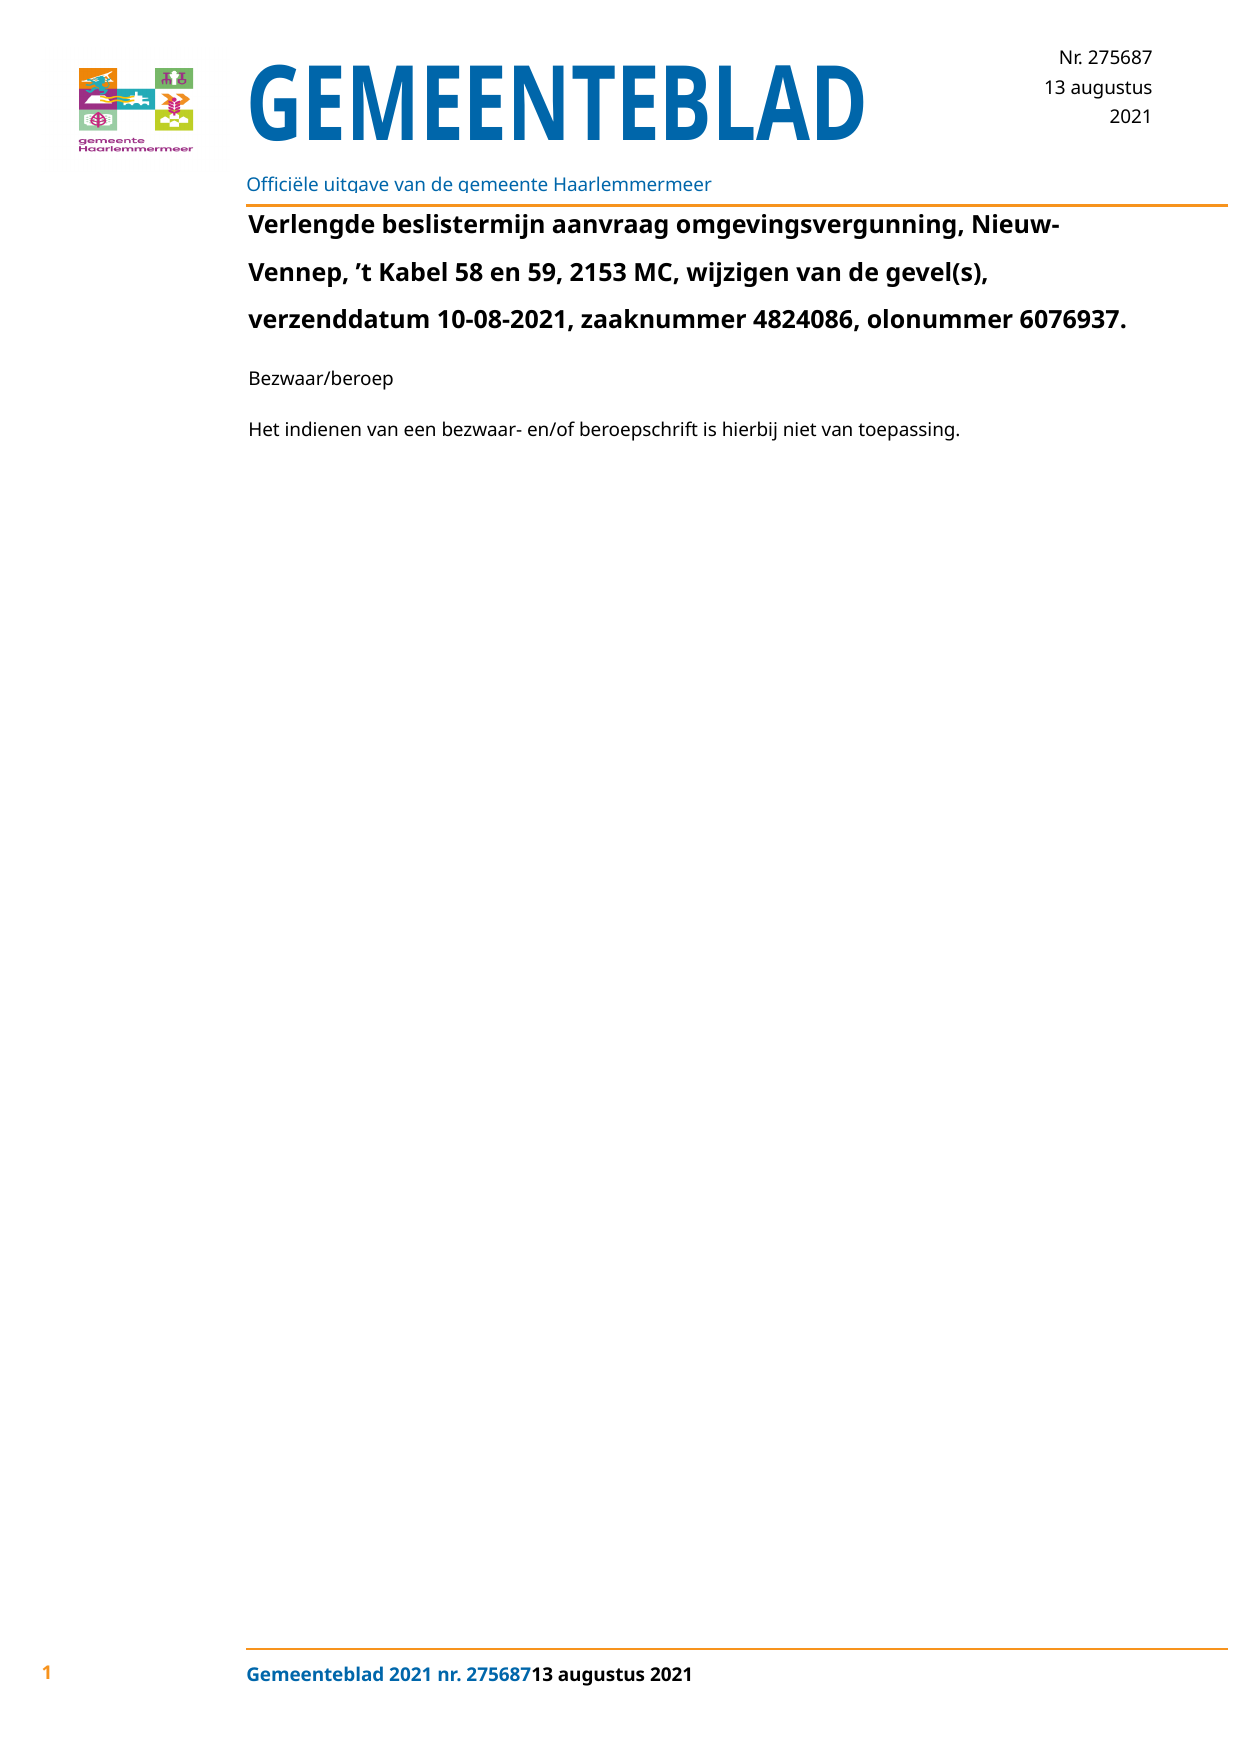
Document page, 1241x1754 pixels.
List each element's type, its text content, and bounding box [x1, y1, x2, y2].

text Bezwaar/beroep [248, 366, 1152, 391]
picture [41, 47, 231, 172]
text Verlengde beslistermijn aanvraag omgevingsvergunning, Nieuw-Vennep, ’t Kabel 58 en 59, 2153 MC, wijzigen van de gevel(s), verzenddatum 10-08-2021, zaaknummer 4824086, olonummer 6076937. [248, 207, 1152, 336]
text Het indienen van een bezwaar- en/of beroepschrift is hierbij niet van toepassing. [248, 416, 1152, 442]
